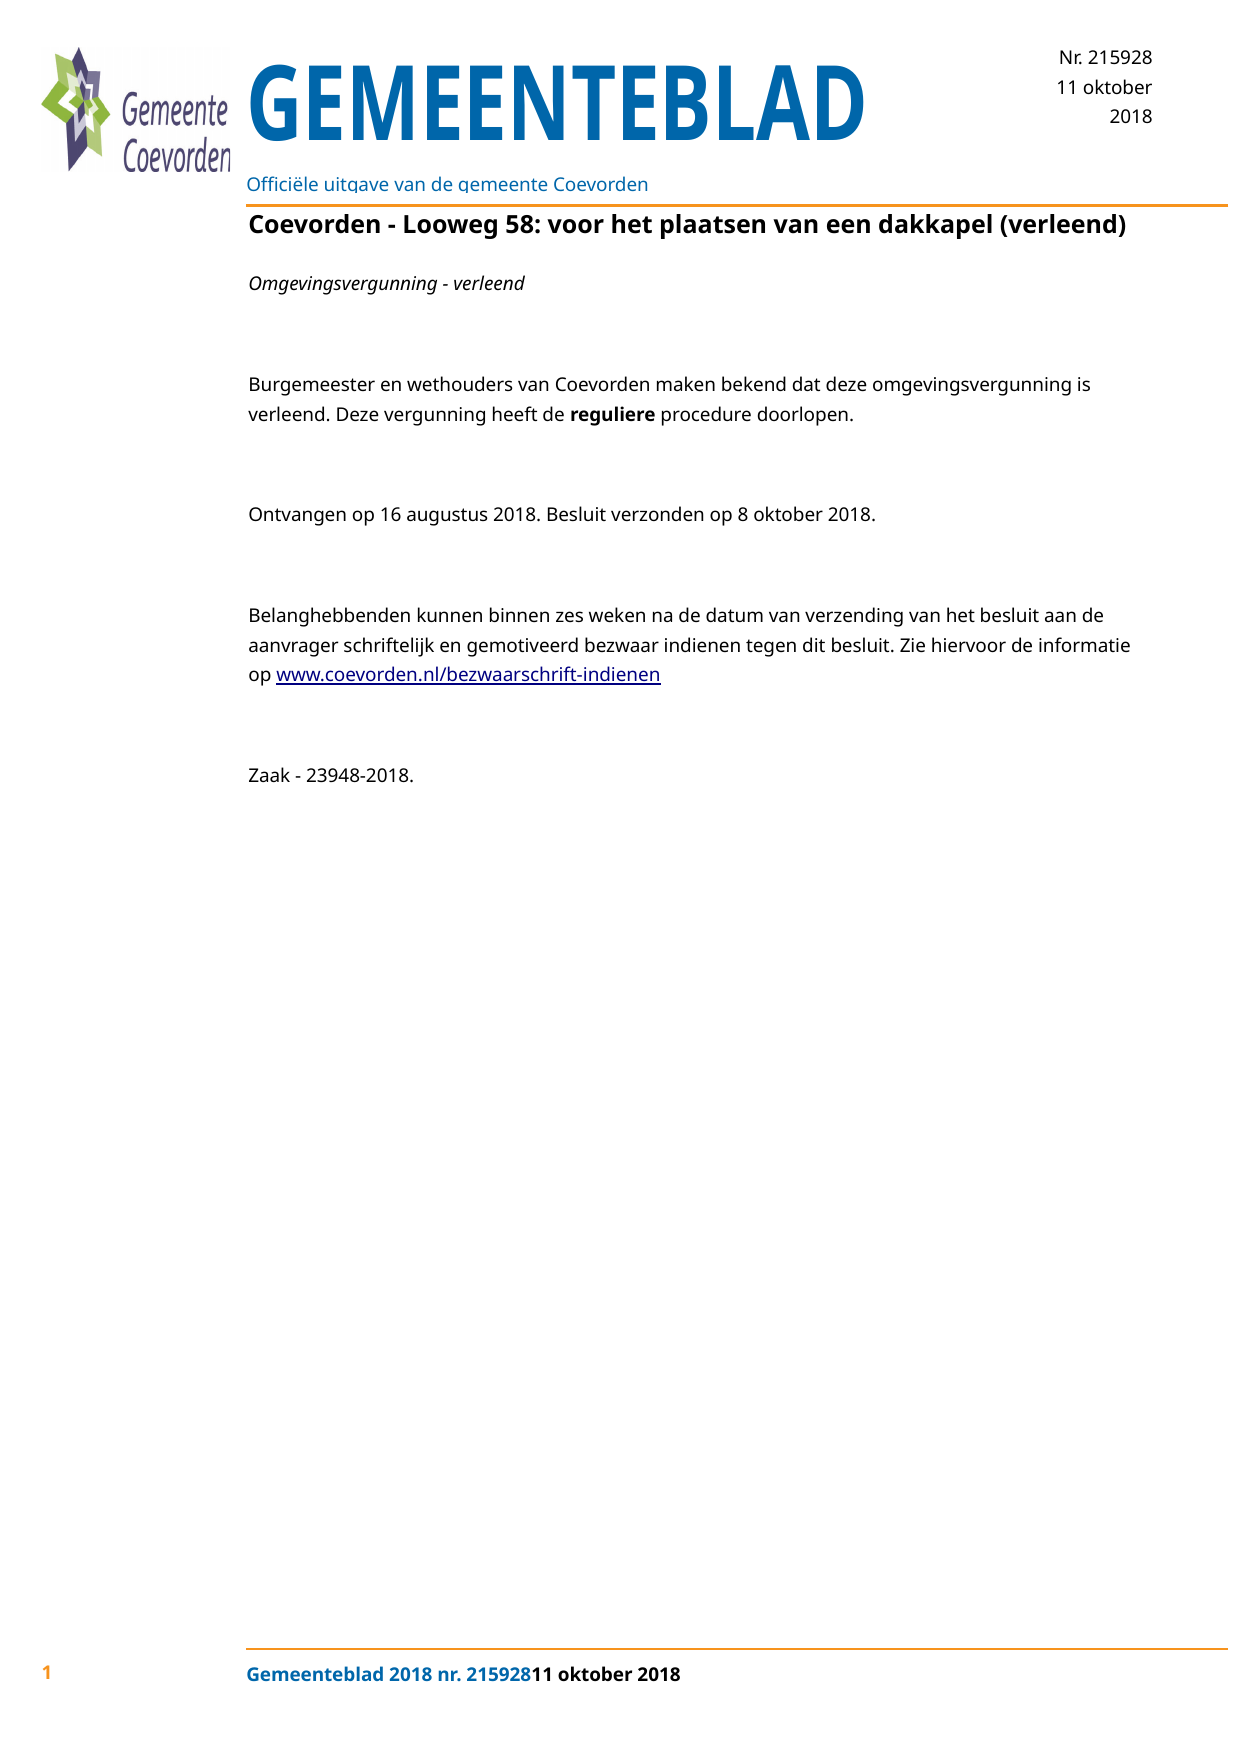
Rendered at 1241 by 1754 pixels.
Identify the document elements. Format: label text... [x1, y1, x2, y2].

text Belanghebbenden kunnen binnen zes weken na de datum van verzending van het besluit aan de aanvrager schriftelijk en gemotiveerd bezwaar indienen tegen dit besluit. Zie hiervoor de informatie op www.coevorden.nl/bezwaarschrift-indienen [248, 602, 1152, 687]
text Burgemeester en wethouders van Coevorden maken bekend dat deze omgevingsvergunning is verleend. Deze vergunning heeft de reguliere procedure doorlopen. [248, 371, 1152, 426]
text Ontvangen op 16 augustus 2018. Besluit verzonden op 8 oktober 2018. [248, 502, 1152, 527]
text Zaak - 23948-2018. [248, 762, 1152, 788]
text Omgevingsvergunning - verleend [248, 270, 1152, 296]
text Coevorden - Looweg 58: voor het plaatsen van een dakkapel (verleend) [248, 207, 1152, 241]
picture [41, 47, 231, 172]
